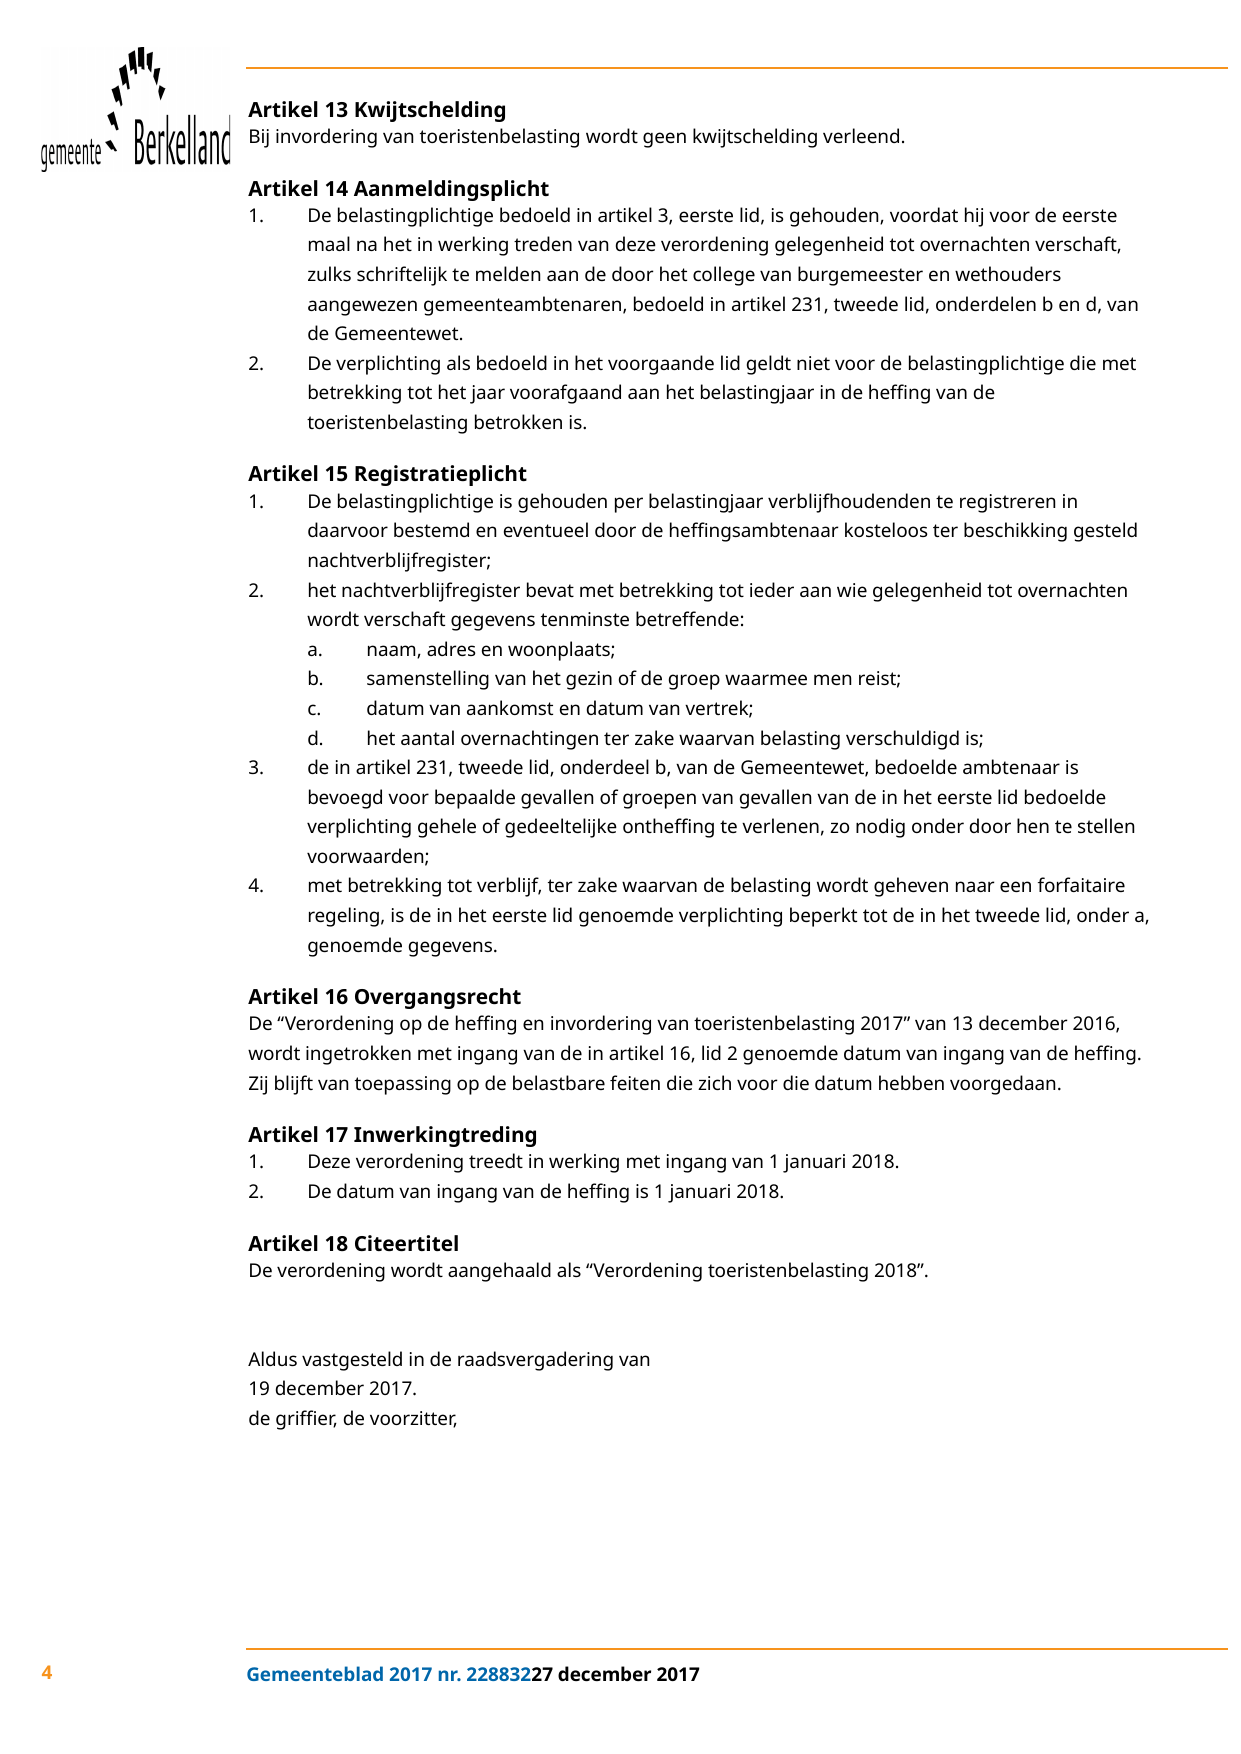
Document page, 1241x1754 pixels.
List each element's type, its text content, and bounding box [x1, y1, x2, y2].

text de griffier, de voorzitter, [248, 1405, 1152, 1431]
text Bij invordering van toeristenbelasting wordt geen kwijtschelding verleend. [248, 123, 1152, 149]
list datum van aankomst en datum van vertrek; [307, 695, 1152, 721]
list het aantal overnachtingen ter zake waarvan belasting verschuldigd is; [307, 725, 1152, 750]
list de in artikel 231, tweede lid, onderdeel b, van de Gemeentewet, bedoelde ambtenaar is bevoegd voor bepaalde gevallen of groepen van gevallen van de in het eerste lid bedoelde verplichting gehele of gedeeltelijke ontheffing te verlenen, zo nodig onder door hen te stellen voorwaarden; [248, 754, 1152, 869]
list naam, adres en woonplaats; [307, 636, 1152, 662]
text Artikel 13 Kwijtschelding [248, 95, 1152, 123]
list samenstelling van het gezin of de groep waarmee men reist; [307, 666, 1152, 691]
text Artikel 18 Citeertitel [248, 1229, 1152, 1257]
list De datum van ingang van de heffing is 1 januari 2018. [248, 1178, 1152, 1204]
text Artikel 17 Inwerkingtreding [248, 1120, 1152, 1149]
list het nachtverblijfregister bevat met betrekking tot ieder aan wie gelegenheid tot overnachten wordt verschaft gegevens tenminste betreffende: [248, 577, 1152, 632]
text De verordening wordt aangehaald als “Verordening toeristenbelasting 2018”. [248, 1257, 1152, 1283]
text De “Verordening op de heffing en invordering van toeristenbelasting 2017” van 13 december 2016, wordt ingetrokken met ingang van de in artikel 16, lid 2 genoemde datum van ingang van de heffing. Zij blijft van toepassing op de belastbare feiten die zich voor die datum hebben voorgedaan. [248, 1011, 1152, 1096]
list Deze verordening treedt in werking met ingang van 1 januari 2018. [248, 1149, 1152, 1174]
text 19 december 2017. [248, 1375, 1152, 1401]
text Aldus vastgesteld in de raadsvergadering van [248, 1346, 1152, 1372]
text Artikel 15 Registratieplicht [248, 459, 1152, 488]
text Artikel 16 Overgangsrecht [248, 982, 1152, 1011]
picture [41, 47, 231, 172]
text Artikel 14 Aanmeldingsplicht [248, 174, 1152, 202]
list De verplichting als bedoeld in het voorgaande lid geldt niet voor de belastingplichtige die met betrekking tot het jaar voorafgaand aan het belastingjaar in de heffing van de toeristenbelasting betrokken is. [248, 350, 1152, 435]
list De belastingplichtige bedoeld in artikel 3, eerste lid, is gehouden, voordat hij voor de eerste maal na het in werking treden van deze verordening gelegenheid tot overnachten verschaft, zulks schriftelijk te melden aan de door het college van burgemeester en wethouders aangewezen gemeenteambtenaren, bedoeld in artikel 231, tweede lid, onderdelen b en d, van de Gemeentewet. [248, 202, 1152, 346]
list met betrekking tot verblijf, ter zake waarvan de belasting wordt geheven naar een forfaitaire regeling, is de in het eerste lid genoemde verplichting beperkt tot de in het tweede lid, onder a, genoemde gegevens. [248, 873, 1152, 957]
list De belastingplichtige is gehouden per belastingjaar verblijfhoudenden te registreren in daarvoor bestemd en eventueel door de heffingsambtenaar kosteloos ter beschikking gesteld nachtverblijfregister; [248, 488, 1152, 573]
